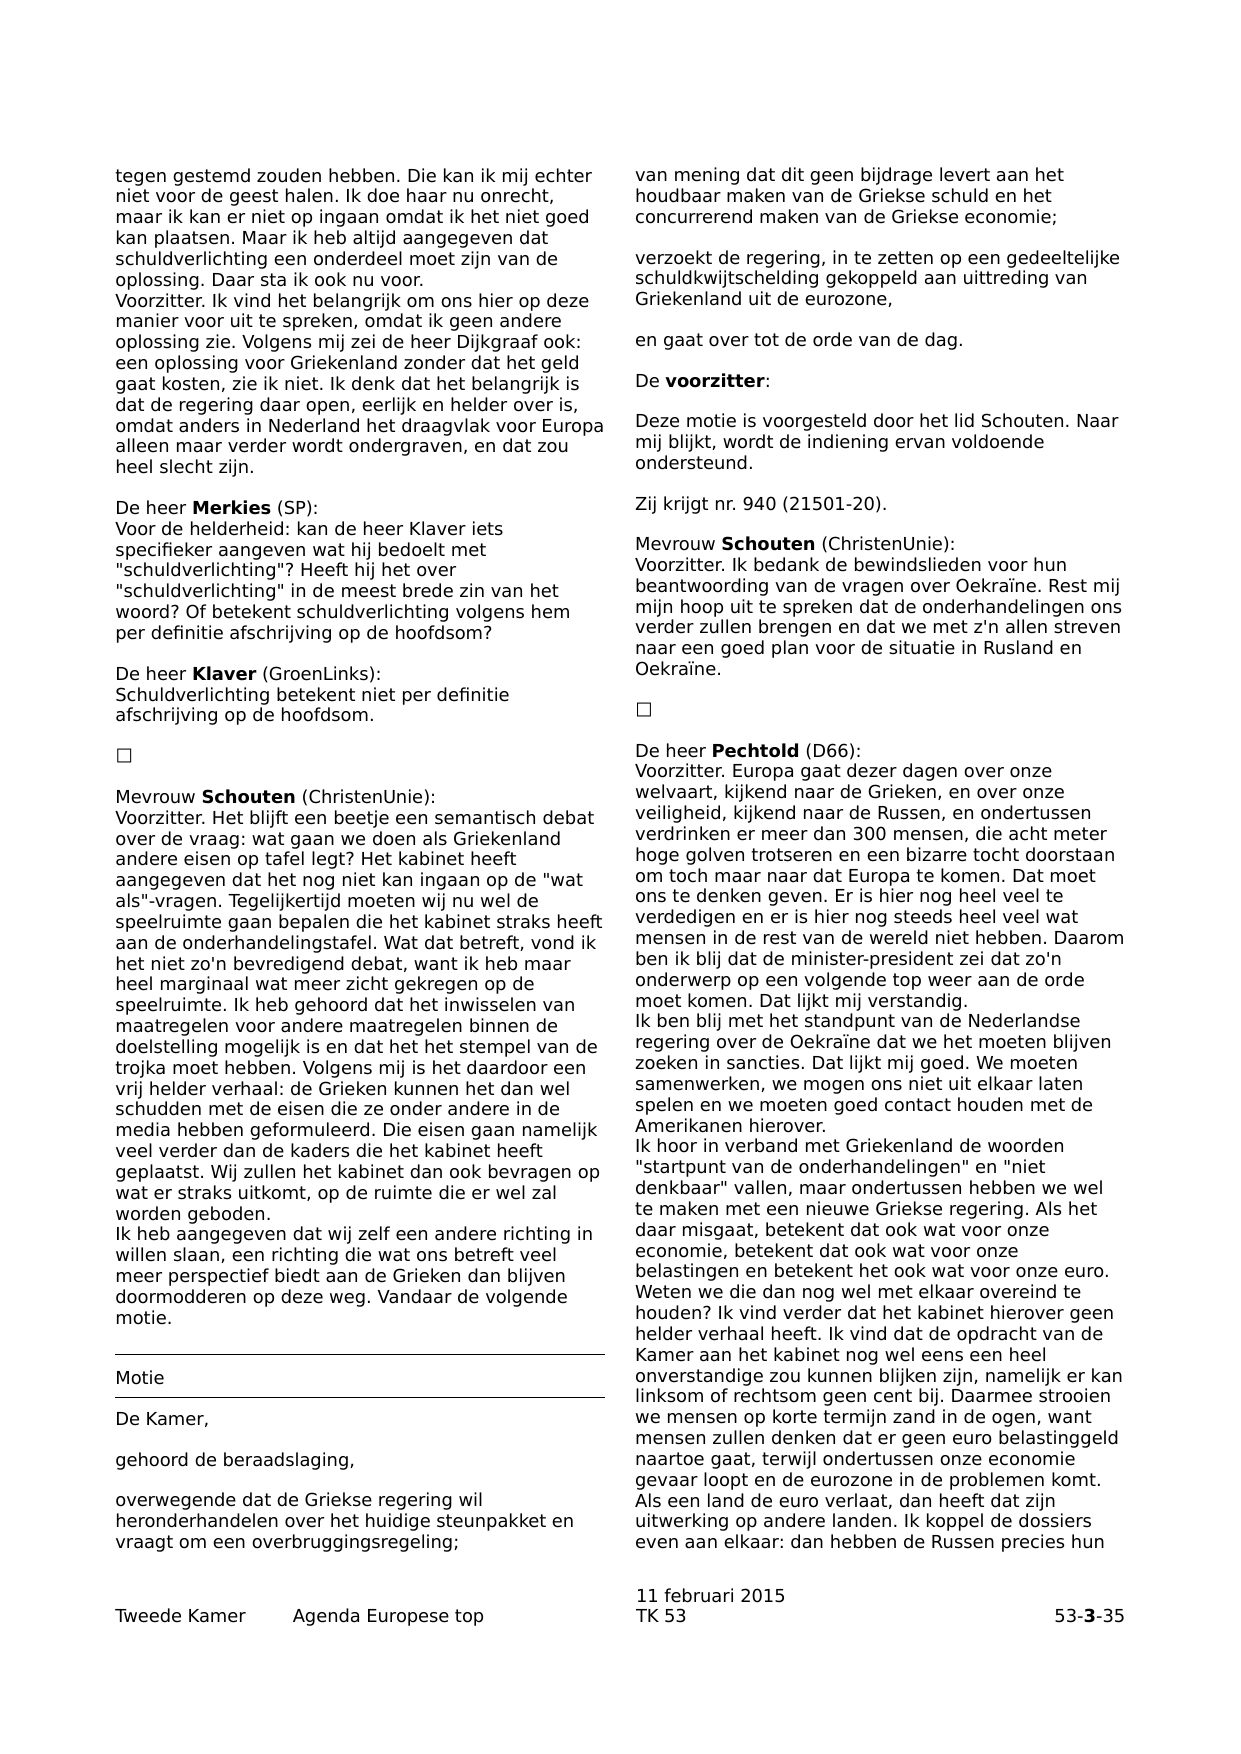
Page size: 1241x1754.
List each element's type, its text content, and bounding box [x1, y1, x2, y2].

text Schuldverlichting betekent niet per definitie afschrijving op de hoofdsom. [115, 684, 605, 726]
text gehoord de beraadslaging, [115, 1449, 605, 1470]
text ⬜ [635, 700, 1125, 721]
text Voorzitter. Ik bedank de bewindslieden voor hun beantwoording van de vragen over Oekraïne. Rest mij mijn hoop uit te spreken dat de onderhandelingen ons verder zullen brengen en dat we met z'n allen streven naar een goed plan voor de situatie in Rusland en Oekraïne. [635, 555, 1125, 680]
text ⬜ [115, 746, 605, 767]
text Voorzitter. Ik vind het belangrijk om ons hier op deze manier voor uit te spreken, omdat ik geen andere oplossing zie. Volgens mij zei de heer Dijkgraaf ook: een oplossing voor Griekenland zonder dat het geld gaat kosten, zie ik niet. Ik denk dat het belangrijk is dat de regering daar open, eerlijk en helder over is, omdat anders in Nederland het draagvlak voor Europa alleen maar verder wordt ondergraven, en dat zou heel slecht zijn. [115, 290, 605, 478]
text Motie [115, 1368, 605, 1389]
text De Kamer, [115, 1409, 605, 1429]
text De heer Pechtold (D66): [635, 741, 1125, 761]
text van mening dat dit geen bijdrage levert aan het houdbaar maken van de Griekse schuld en het concurrerend maken van de Griekse economie; [635, 165, 1125, 227]
text tegen gestemd zouden hebben. Die kan ik mij echter niet voor de geest halen. Ik doe haar nu onrecht, maar ik kan er niet op ingaan omdat ik het niet goed kan plaatsen. Maar ik heb altijd aangegeven dat schuldverlichting een onderdeel moet zijn van de oplossing. Daar sta ik ook nu voor. [115, 165, 605, 290]
text De voorzitter: [635, 370, 1125, 391]
text Mevrouw Schouten (ChristenUnie): [635, 534, 1125, 555]
text en gaat over tot de orde van de dag. [635, 330, 1125, 350]
text Ik heb aangegeven dat wij zelf een andere richting in willen slaan, een richting die wat ons betreft veel meer perspectief biedt aan de Grieken dan blijven doormodderen op deze weg. Vandaar de volgende motie. [115, 1224, 605, 1328]
text Voorzitter. Het blijft een beetje een semantisch debat over de vraag: wat gaan we doen als Griekenland andere eisen op tafel legt? Het kabinet heeft aangegeven dat het nog niet kan ingaan op de "wat als"-vragen. Tegelijkertijd moeten wij nu wel de speelruimte gaan bepalen die het kabinet straks heeft aan de onderhandelingstafel. Wat dat betreft, vond ik het niet zo'n bevredigend debat, want ik heb maar heel marginaal wat meer zicht gekregen op de speelruimte. Ik heb gehoord dat het inwisselen van maatregelen voor andere maatregelen binnen de doelstelling mogelijk is en dat het het stempel van de trojka moet hebben. Volgens mij is het daardoor een vrij helder verhaal: de Grieken kunnen het dan wel schudden met de eisen die ze onder andere in de media hebben geformuleerd. Die eisen gaan namelijk veel verder dan de kaders die het kabinet heeft geplaatst. Wij zullen het kabinet dan ook bevragen op wat er straks uitkomt, op de ruimte die er wel zal worden geboden. [115, 807, 605, 1224]
text De heer Merkies (SP): [115, 498, 605, 518]
text Ik ben blij met het standpunt van de Nederlandse regering over de Oekraïne dat we het moeten blijven zoeken in sancties. Dat lijkt mij goed. We moeten samenwerken, we mogen ons niet uit elkaar laten spelen en we moeten goed contact houden met de Amerikanen hierover. [635, 1011, 1125, 1136]
text De heer Klaver (GroenLinks): [115, 663, 605, 684]
text Voorzitter. Europa gaat dezer dagen over onze welvaart, kijkend naar de Grieken, en over onze veiligheid, kijkend naar de Russen, en ondertussen verdrinken er meer dan 300 mensen, die acht meter hoge golven trotseren en een bizarre tocht doorstaan om toch maar naar dat Europa te komen. Dat moet ons te denken geven. Er is hier nog heel veel te verdedigen en er is hier nog steeds heel veel wat mensen in de rest van de wereld niet hebben. Daarom ben ik blij dat de minister-president zei dat zo'n onderwerp op een volgende top weer aan de orde moet komen. Dat lijkt mij verstandig. [635, 761, 1125, 1011]
text Ik hoor in verband met Griekenland de woorden "startpunt van de onderhandelingen" en "niet denkbaar" vallen, maar ondertussen hebben we wel te maken met een nieuwe Griekse regering. Als het daar misgaat, betekent dat ook wat voor onze economie, betekent dat ook wat voor onze belastingen en betekent het ook wat voor onze euro. Weten we die dan nog wel met elkaar overeind te houden? Ik vind verder dat het kabinet hierover geen helder verhaal heeft. Ik vind dat de opdracht van de Kamer aan het kabinet nog wel eens een heel onverstandige zou kunnen blijken zijn, namelijk er kan linksom of rechtsom geen cent bij. Daarmee strooien we mensen op korte termijn zand in de ogen, want mensen zullen denken dat er geen euro belastinggeld naartoe gaat, terwijl ondertussen onze economie gevaar loopt en de eurozone in de problemen komt. Als een land de euro verlaat, dan heeft dat zijn uitwerking op andere landen. Ik koppel de dossiers even aan elkaar: dan hebben de Russen precies hun [635, 1136, 1125, 1553]
text overwegende dat de Griekse regering wil heronderhandelen over het huidige steunpakket en vraagt om een overbruggingsregeling; [115, 1490, 605, 1552]
text Voor de helderheid: kan de heer Klaver iets specifieker aangeven wat hij bedoelt met "schuldverlichting"? Heeft hij het over "schuldverlichting" in de meest brede zin van het woord? Of betekent schuldverlichting volgens hem per definitie afschrijving op de hoofdsom? [115, 518, 605, 643]
text verzoekt de regering, in te zetten op een gedeeltelijke schuldkwijtschelding gekoppeld aan uittreding van Griekenland uit de eurozone, [635, 247, 1125, 310]
text Deze motie is voorgesteld door het lid Schouten. Naar mij blijkt, wordt de indiening ervan voldoende ondersteund. [635, 411, 1125, 473]
text Mevrouw Schouten (ChristenUnie): [115, 787, 605, 807]
text Zij krijgt nr. 940 (21501-20). [635, 493, 1125, 514]
